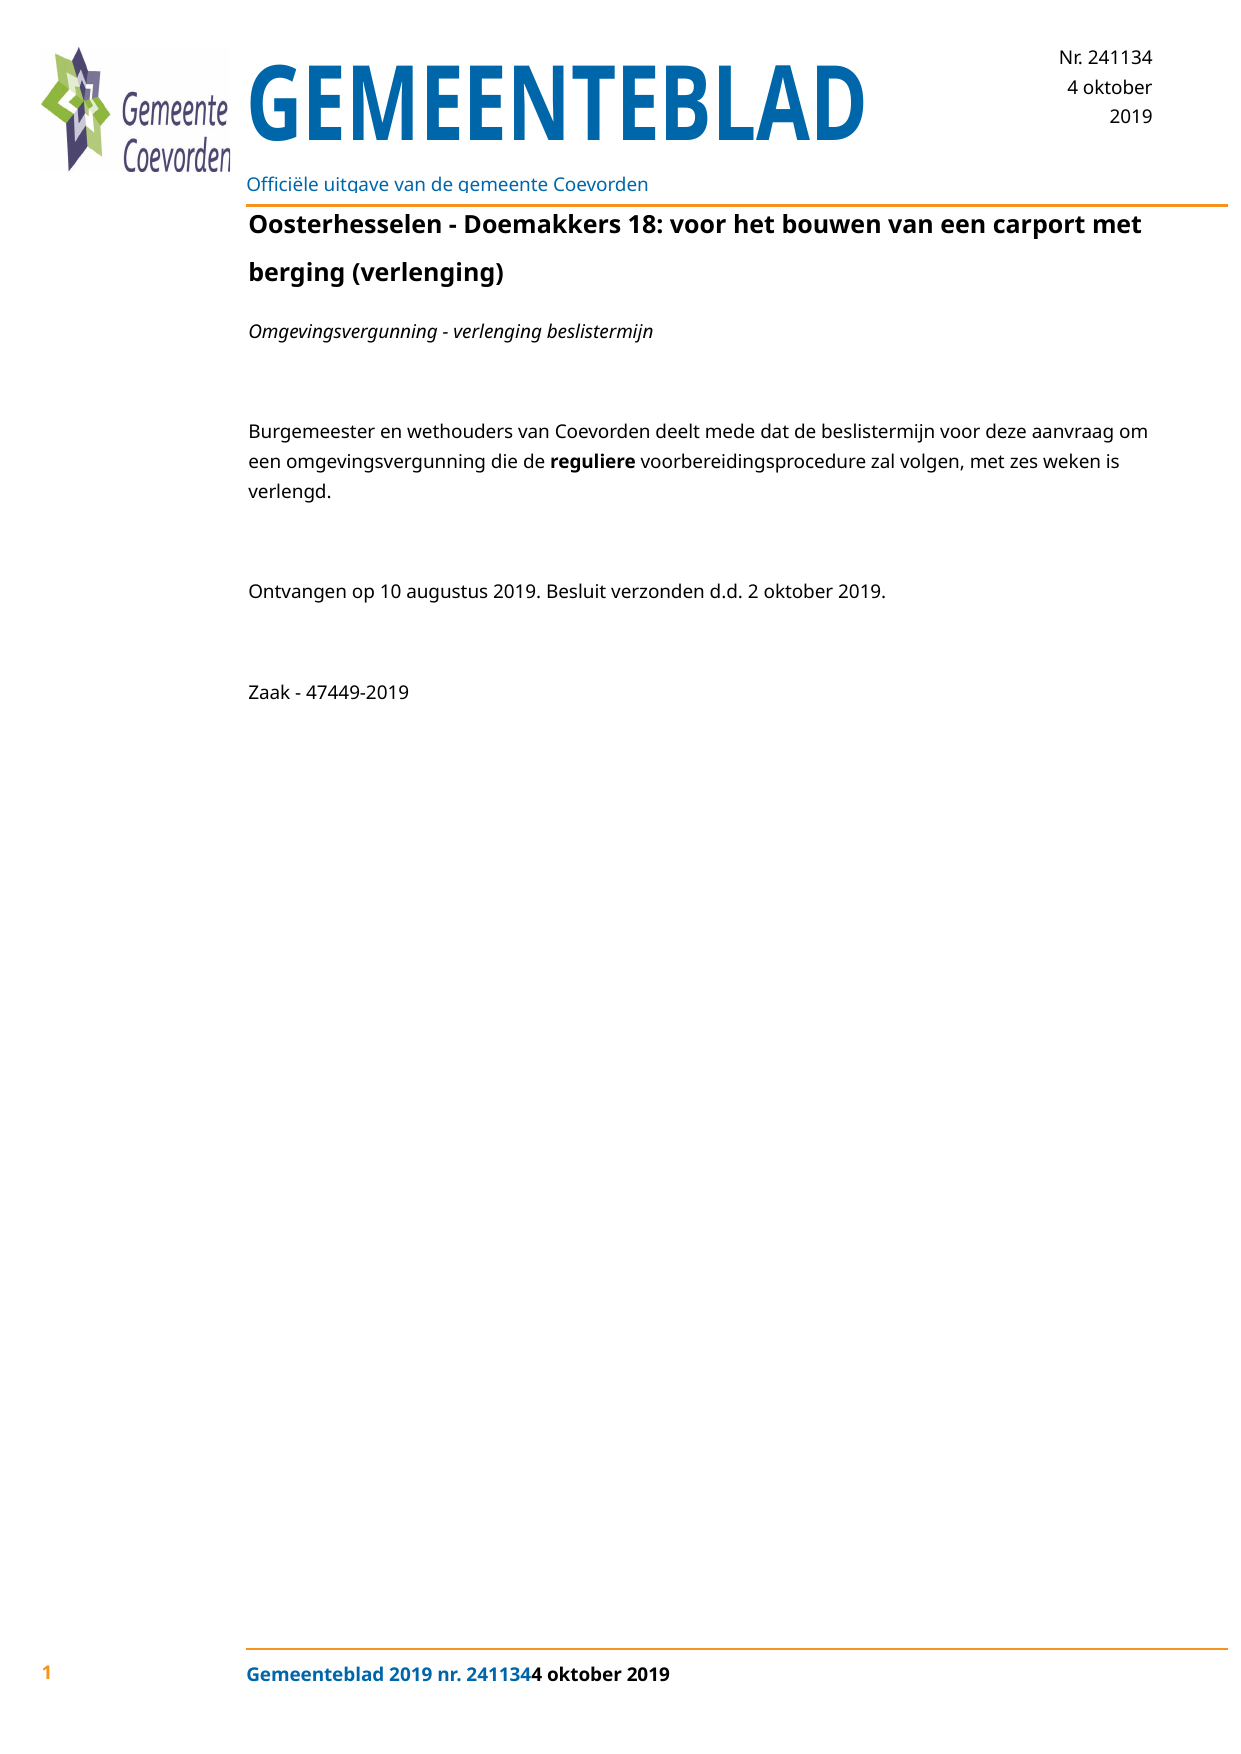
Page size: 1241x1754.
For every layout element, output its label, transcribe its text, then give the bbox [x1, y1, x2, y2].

text Ontvangen op 10 augustus 2019. Besluit verzonden d.d. 2 oktober 2019. [248, 579, 1152, 604]
picture [41, 47, 231, 172]
text Oosterhesselen - Doemakkers 18: voor het bouwen van een carport met berging (verlenging) [248, 207, 1152, 288]
text Omgevingsvergunning - verlenging beslistermijn [248, 318, 1152, 344]
text Burgemeester en wethouders van Coevorden deelt mede dat de beslistermijn voor deze aanvraag om een omgevingsvergunning die de reguliere voorbereidingsprocedure zal volgen, met zes weken is verlengd. [248, 419, 1152, 504]
text Zaak - 47449-2019 [248, 679, 1152, 705]
